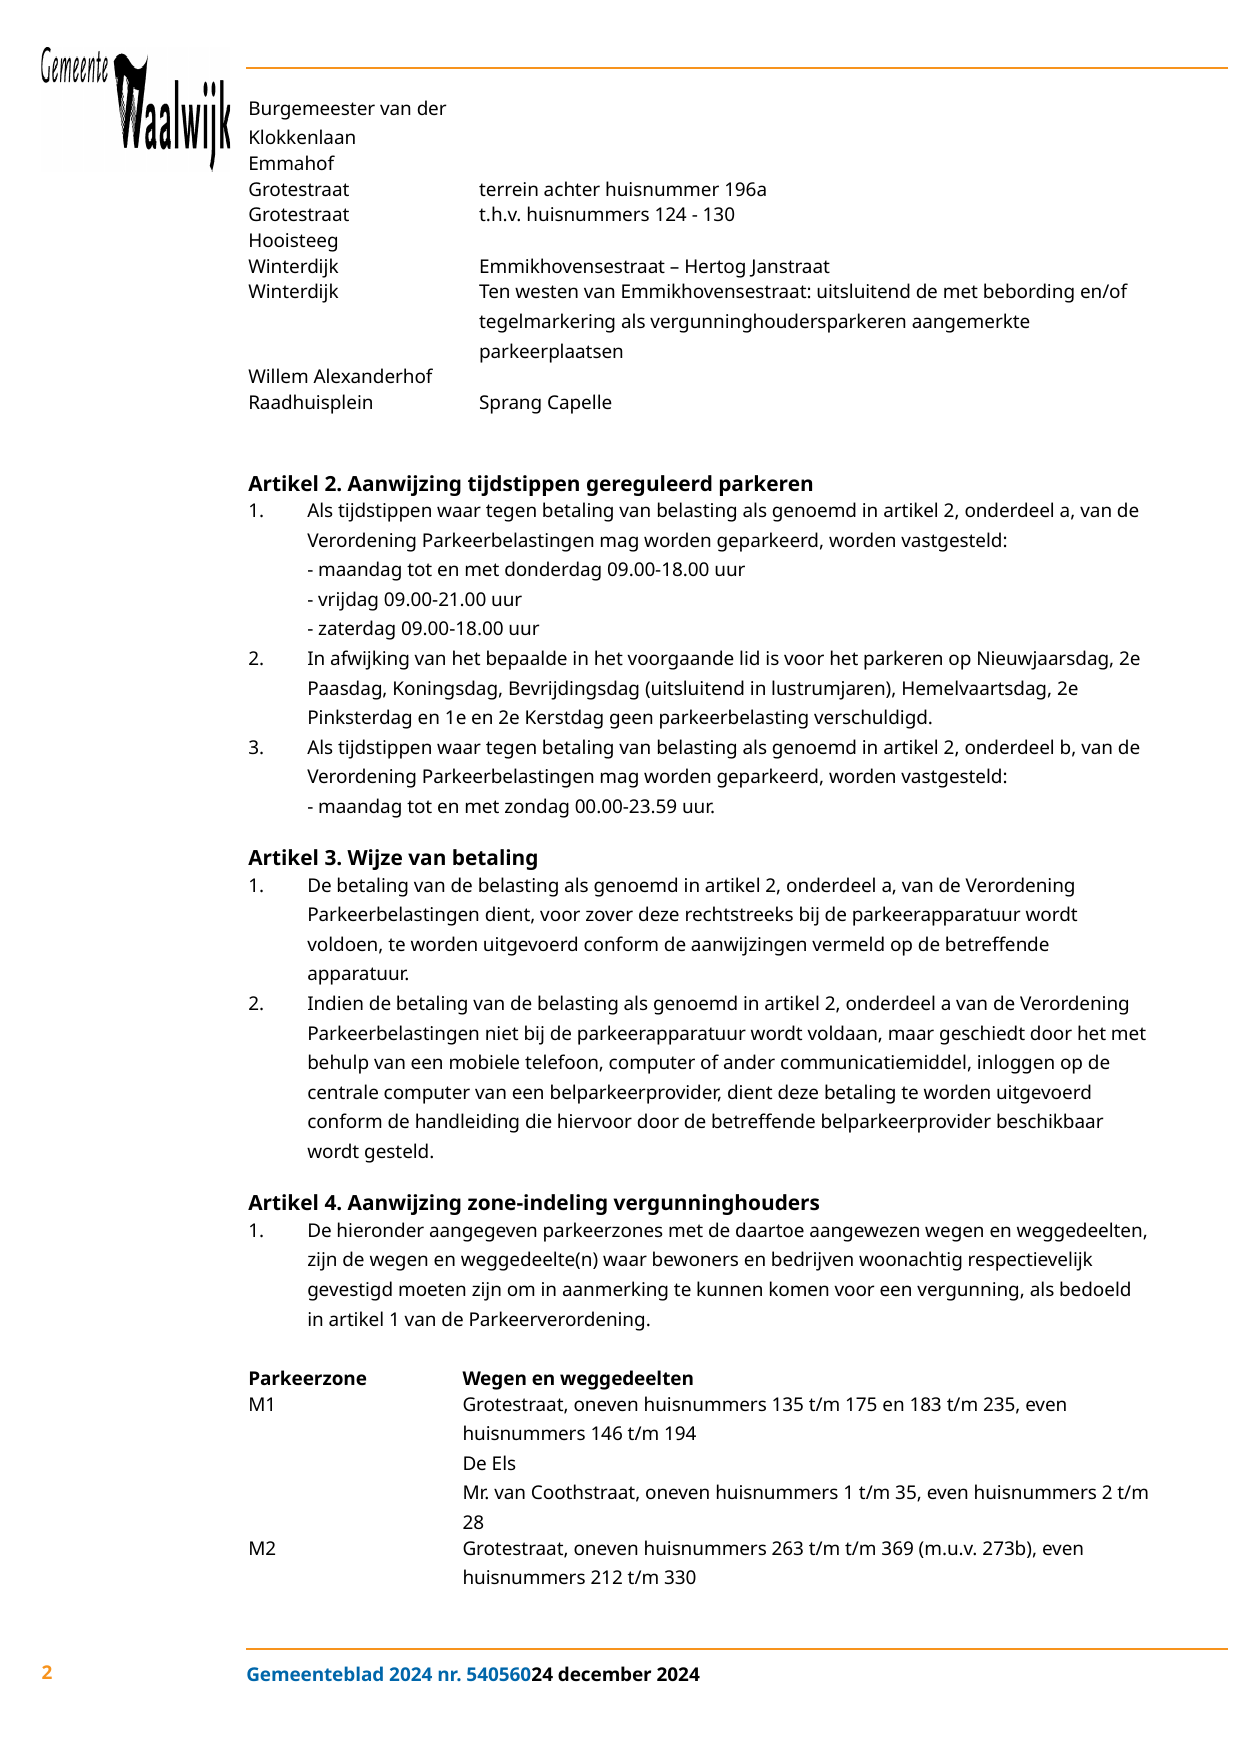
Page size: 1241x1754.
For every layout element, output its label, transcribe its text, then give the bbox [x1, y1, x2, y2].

picture [41, 47, 231, 172]
table_cell Winterdijk [248, 279, 479, 364]
table_cell Grotestraat [248, 202, 479, 227]
list Als tijdstippen waar tegen betaling van belasting als genoemd in artikel 2, onderdeel a, van de Verordening Parkeerbelastingen mag worden geparkeerd, worden vastgesteld: [248, 497, 1152, 552]
list - maandag tot en met zondag 00.00-23.59 uur. [248, 793, 1152, 819]
text Artikel 3. Wijze van betaling [248, 843, 1152, 872]
table_cell [479, 150, 1152, 176]
table_cell [479, 95, 1152, 150]
text Artikel 2. Aanwijzing tijdstippen gereguleerd parkeren [248, 469, 1152, 497]
table_cell [479, 364, 1152, 389]
table_cell Raadhuisplein [248, 389, 479, 415]
list Indien de betaling van de belasting als genoemd in artikel 2, onderdeel a van de Verordening Parkeerbelastingen niet bij de parkeerapparatuur wordt voldaan, maar geschiedt door het met behulp van een mobiele telefoon, computer of ander communicatiemiddel, inloggen op de centrale computer van een belparkeerprovider, dient deze betaling te worden uitgevoerd conform de handleiding die hiervoor door de betreffende belparkeerprovider beschikbaar wordt gesteld. [248, 990, 1152, 1164]
table_cell Ten westen van Emmikhovensestraat: uitsluitend de met bebording en/of tegelmarkering als vergunninghoudersparkeren aangemerkte parkeerplaatsen [479, 279, 1152, 364]
table_header Wegen en weggedeelten [462, 1365, 1152, 1391]
table_cell t.h.v. huisnummers 124 - 130 [479, 202, 1152, 227]
table_cell Emmikhovensestraat – Hertog Janstraat [479, 253, 1152, 279]
list - vrijdag 09.00-21.00 uur [248, 586, 1152, 612]
table_cell Grotestraat [248, 176, 479, 202]
table_header Parkeerzone [248, 1365, 462, 1391]
list - zaterdag 09.00-18.00 uur [248, 616, 1152, 641]
table_cell [479, 227, 1152, 253]
list Als tijdstippen waar tegen betaling van belasting als genoemd in artikel 2, onderdeel b, van de Verordening Parkeerbelastingen mag worden geparkeerd, worden vastgesteld: [248, 734, 1152, 789]
table_cell terrein achter huisnummer 196a [479, 176, 1152, 202]
list De betaling van de belasting als genoemd in artikel 2, onderdeel a, van de Verordening Parkeerbelastingen dient, voor zover deze rechtstreeks bij de parkeerapparatuur wordt voldoen, te worden uitgevoerd conform de aanwijzingen vermeld op de betreffende apparatuur. [248, 872, 1152, 986]
table_cell Burgemeester van der Klokkenlaan [248, 95, 479, 150]
table_cell Grotestraat, oneven huisnummers 263 t/m t/m 369 (m.u.v. 273b), even huisnummers 212 t/m 330 [462, 1535, 1152, 1590]
table_cell Hooisteeg [248, 227, 479, 253]
table_cell Emmahof [248, 150, 479, 176]
table_cell Sprang Capelle [479, 389, 1152, 415]
table_cell Grotestraat, oneven huisnummers 135 t/m 175 en 183 t/m 235, even huisnummers 146 t/m 194 De Els Mr. van Coothstraat, oneven huisnummers 1 t/m 35, even huisnummers 2 t/m 28 [462, 1391, 1152, 1535]
list De hieronder aangegeven parkeerzones met de daartoe aangewezen wegen en weggedeelten, zijn de wegen en weggedeelte(n) waar bewoners en bedrijven woonachtig respectievelijk gevestigd moeten zijn om in aanmerking te kunnen komen voor een vergunning, als bedoeld in artikel 1 van de Parkeerverordening. [248, 1217, 1152, 1331]
table_cell M1 [248, 1391, 462, 1535]
list - maandag tot en met donderdag 09.00-18.00 uur [248, 556, 1152, 582]
list In afwijking van het bepaalde in het voorgaande lid is voor het parkeren op Nieuwjaarsdag, 2e Paasdag, Koningsdag, Bevrijdingsdag (uitsluitend in lustrumjaren), Hemelvaartsdag, 2e Pinksterdag en 1e en 2e Kerstdag geen parkeerbelasting verschuldigd. [248, 645, 1152, 730]
text Artikel 4. Aanwijzing zone-indeling vergunninghouders [248, 1188, 1152, 1217]
table_cell Willem Alexanderhof [248, 364, 479, 389]
table_cell M2 [248, 1535, 462, 1590]
table_cell Winterdijk [248, 253, 479, 279]
